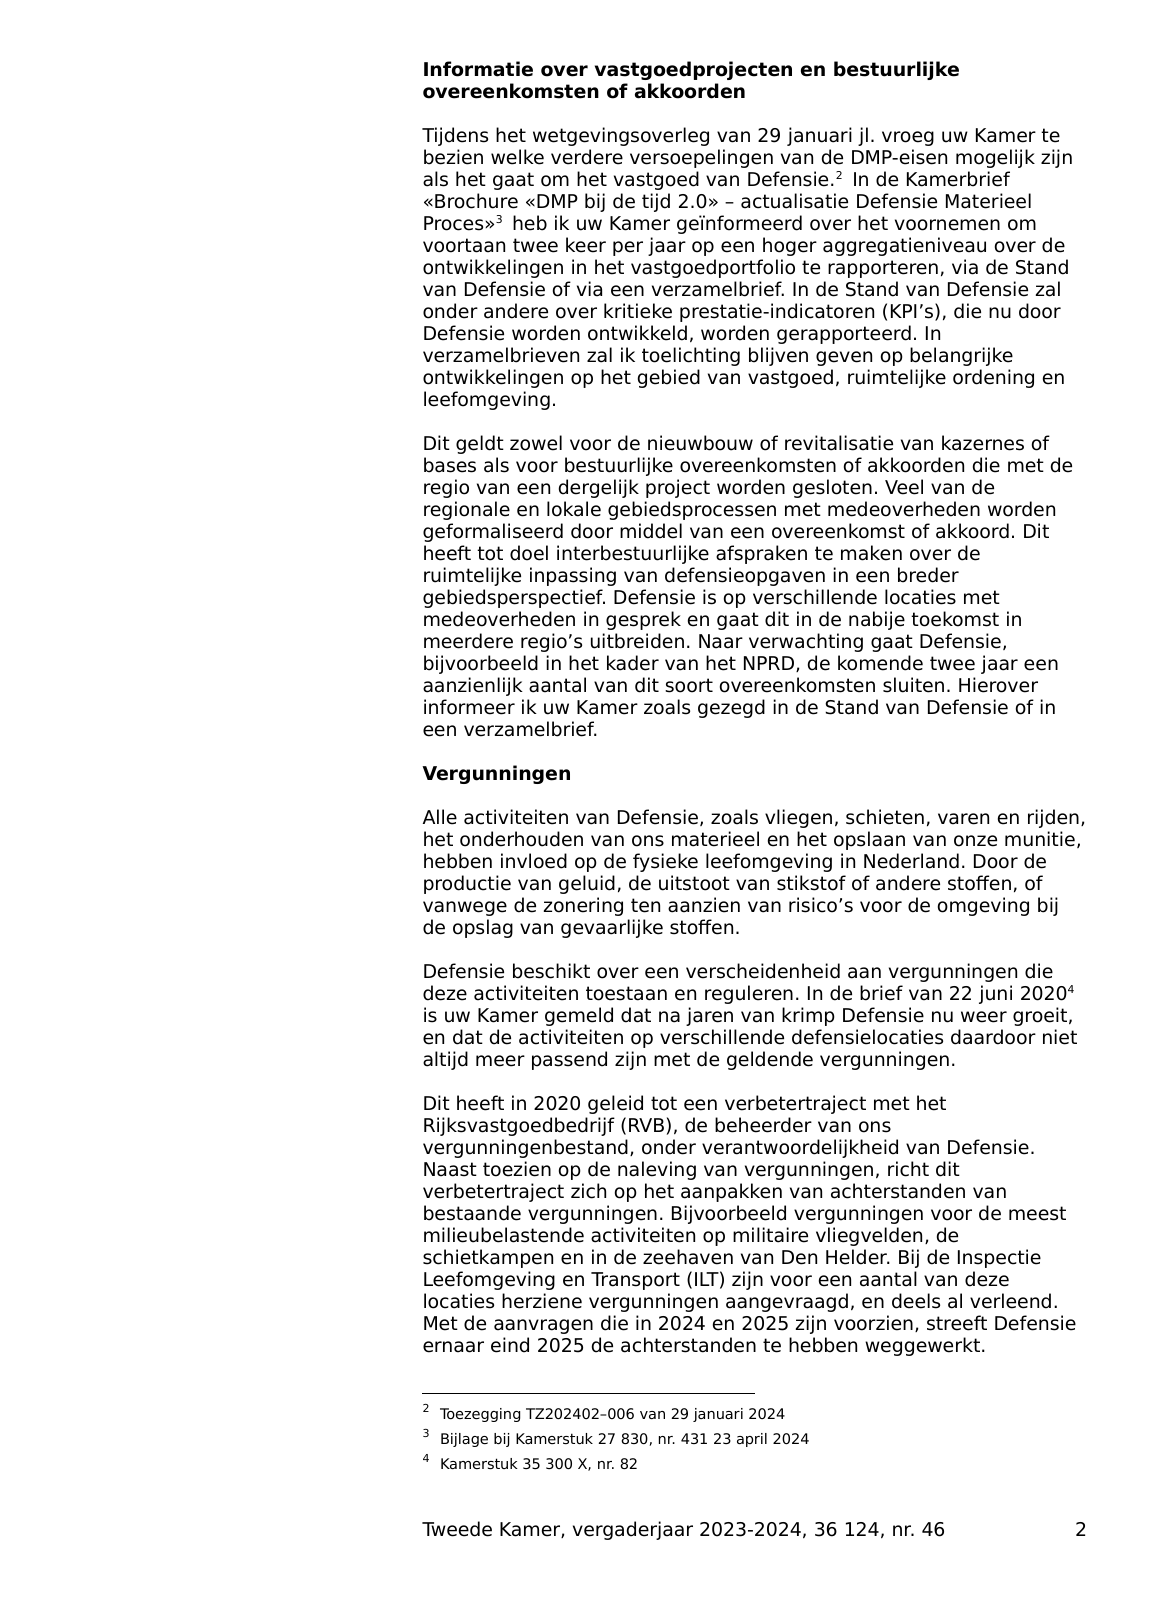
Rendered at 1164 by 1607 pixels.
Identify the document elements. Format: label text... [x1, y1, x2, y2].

subtitle Vergunningen [422, 763, 1087, 785]
text Tijdens het wetgevingsoverleg van 29 januari jl. vroeg uw Kamer te bezien welke verdere versoepelingen van de DMP-eisen mogelijk zijn als het gaat om het vastgoed van Defensie. In de Kamerbrief «Brochure «DMP bij de tijd 2.0» – actualisatie Defensie Materieel Proces» heb ik uw Kamer geïnformeerd over het voornemen om voortaan twee keer per jaar op een hoger aggregatieniveau over de ontwikkelingen in het vastgoedportfolio te rapporteren, via de Stand van Defensie of via een verzamelbrief. In de Stand van Defensie zal onder andere over kritieke prestatie-indicatoren (KPI’s), die nu door Defensie worden ontwikkeld, worden gerapporteerd. In verzamelbrieven zal ik toelichting blijven geven op belangrijke ontwikkelingen op het gebied van vastgoed, ruimtelijke ordening en leefomgeving. [422, 125, 1087, 411]
text Defensie beschikt over een verscheidenheid aan vergunningen die deze activiteiten toestaan en reguleren. In de brief van 22 juni 2020 is uw Kamer gemeld dat na jaren van krimp Defensie nu weer groeit, en dat de activiteiten op verschillende defensielocaties daardoor niet altijd meer passend zijn met de geldende vergunningen. [422, 961, 1087, 1071]
text Dit heeft in 2020 geleid tot een verbetertraject met het Rijksvastgoedbedrijf (RVB), de beheerder van ons vergunningenbestand, onder verantwoordelijkheid van Defensie. Naast toezien op de naleving van vergunningen, richt dit verbetertraject zich op het aanpakken van achterstanden van bestaande vergunningen. Bijvoorbeeld vergunningen voor de meest milieubelastende activiteiten op militaire vliegvelden, de schietkampen en in de zeehaven van Den Helder. Bij de Inspectie Leefomgeving en Transport (ILT) zijn voor een aantal van deze locaties herziene vergunningen aangevraagd, en deels al verleend. Met de aanvragen die in 2024 en 2025 zijn voorzien, streeft Defensie ernaar eind 2025 de achterstanden te hebben weggewerkt. [422, 1093, 1087, 1357]
text Toezegging TZ202402–006 van 29 januari 2024 [422, 1402, 1087, 1424]
text Dit geldt zowel voor de nieuwbouw of revitalisatie van kazernes of bases als voor bestuurlijke overeenkomsten of akkoorden die met de regio van een dergelijk project worden gesloten. Veel van de regionale en lokale gebiedsprocessen met medeoverheden worden geformaliseerd door middel van een overeenkomst of akkoord. Dit heeft tot doel interbestuurlijke afspraken te maken over de ruimtelijke inpassing van defensieopgaven in een breder gebiedsperspectief. Defensie is op verschillende locaties met medeoverheden in gesprek en gaat dit in de nabije toekomst in meerdere regio’s uitbreiden. Naar verwachting gaat Defensie, bijvoorbeeld in het kader van het NPRD, de komende twee jaar een aanzienlijk aantal van dit soort overeenkomsten sluiten. Hierover informeer ik uw Kamer zoals gezegd in de Stand van Defensie of in een verzamelbrief. [422, 433, 1087, 741]
text Alle activiteiten van Defensie, zoals vliegen, schieten, varen en rijden, het onderhouden van ons materieel en het opslaan van onze munitie, hebben invloed op de fysieke leefomgeving in Nederland. Door de productie van geluid, de uitstoot van stikstof of andere stoffen, of vanwege de zonering ten aanzien van risico’s voor de omgeving bij de opslag van gevaarlijke stoffen. [422, 807, 1087, 939]
text Kamerstuk 35 300 X, nr. 82 [422, 1452, 1087, 1474]
subtitle Informatie over vastgoedprojecten en bestuurlijke overeenkomsten of akkoorden [422, 59, 1087, 103]
text Bijlage bij Kamerstuk 27 830, nr. 431 23 april 2024 [422, 1427, 1087, 1449]
